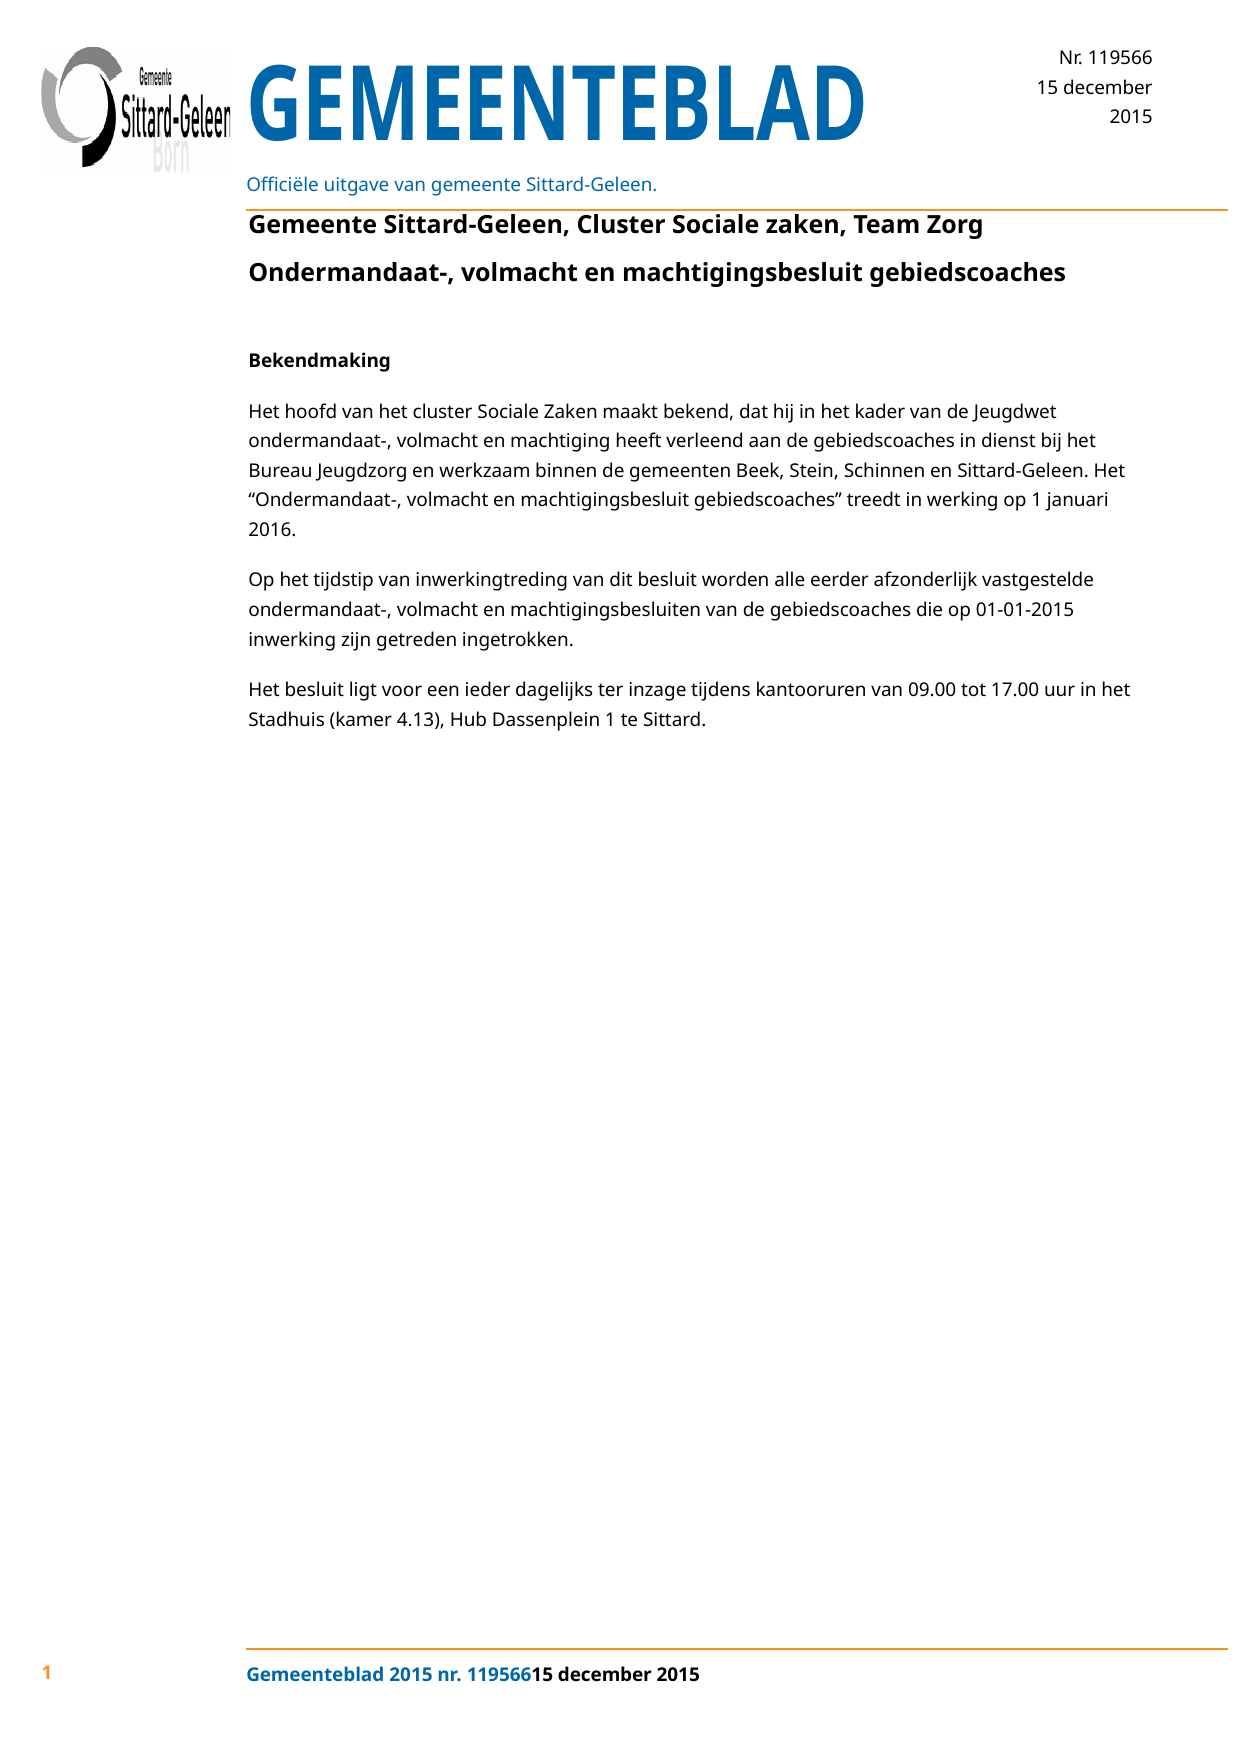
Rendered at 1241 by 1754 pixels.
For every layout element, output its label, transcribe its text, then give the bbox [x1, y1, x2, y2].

text Gemeente Sittard-Geleen, Cluster Sociale zaken, Team Zorg Ondermandaat-, volmacht en machtigingsbesluit gebiedscoaches [248, 211, 1152, 288]
text Het hoofd van het cluster Sociale Zaken maakt bekend, dat hij in het kader van de Jeugdwet ondermandaat-, volmacht en machtiging heeft verleend aan de gebiedscoaches in dienst bij het Bureau Jeugdzorg en werkzaam binnen de gemeenten Beek, Stein, Schinnen en Sittard-Geleen. Het “Ondermandaat-, volmacht en machtigingsbesluit gebiedscoaches” treedt in werking op 1 januari 2016. [248, 398, 1152, 542]
picture [41, 47, 231, 172]
text Het besluit ligt voor een ieder dagelijks ter inzage tijdens kantooruren van 09.00 tot 17.00 uur in het Stadhuis (kamer 4.13), Hub Dassenplein 1 te Sittard. [248, 676, 1152, 732]
text Bekendmaking [248, 347, 1152, 373]
text Op het tijdstip van inwerkingtreding van dit besluit worden alle eerder afzonderlijk vastgestelde ondermandaat-, volmacht en machtigingsbesluiten van de gebiedscoaches die op 01-01-2015 inwerking zijn getreden ingetrokken. [248, 567, 1152, 652]
